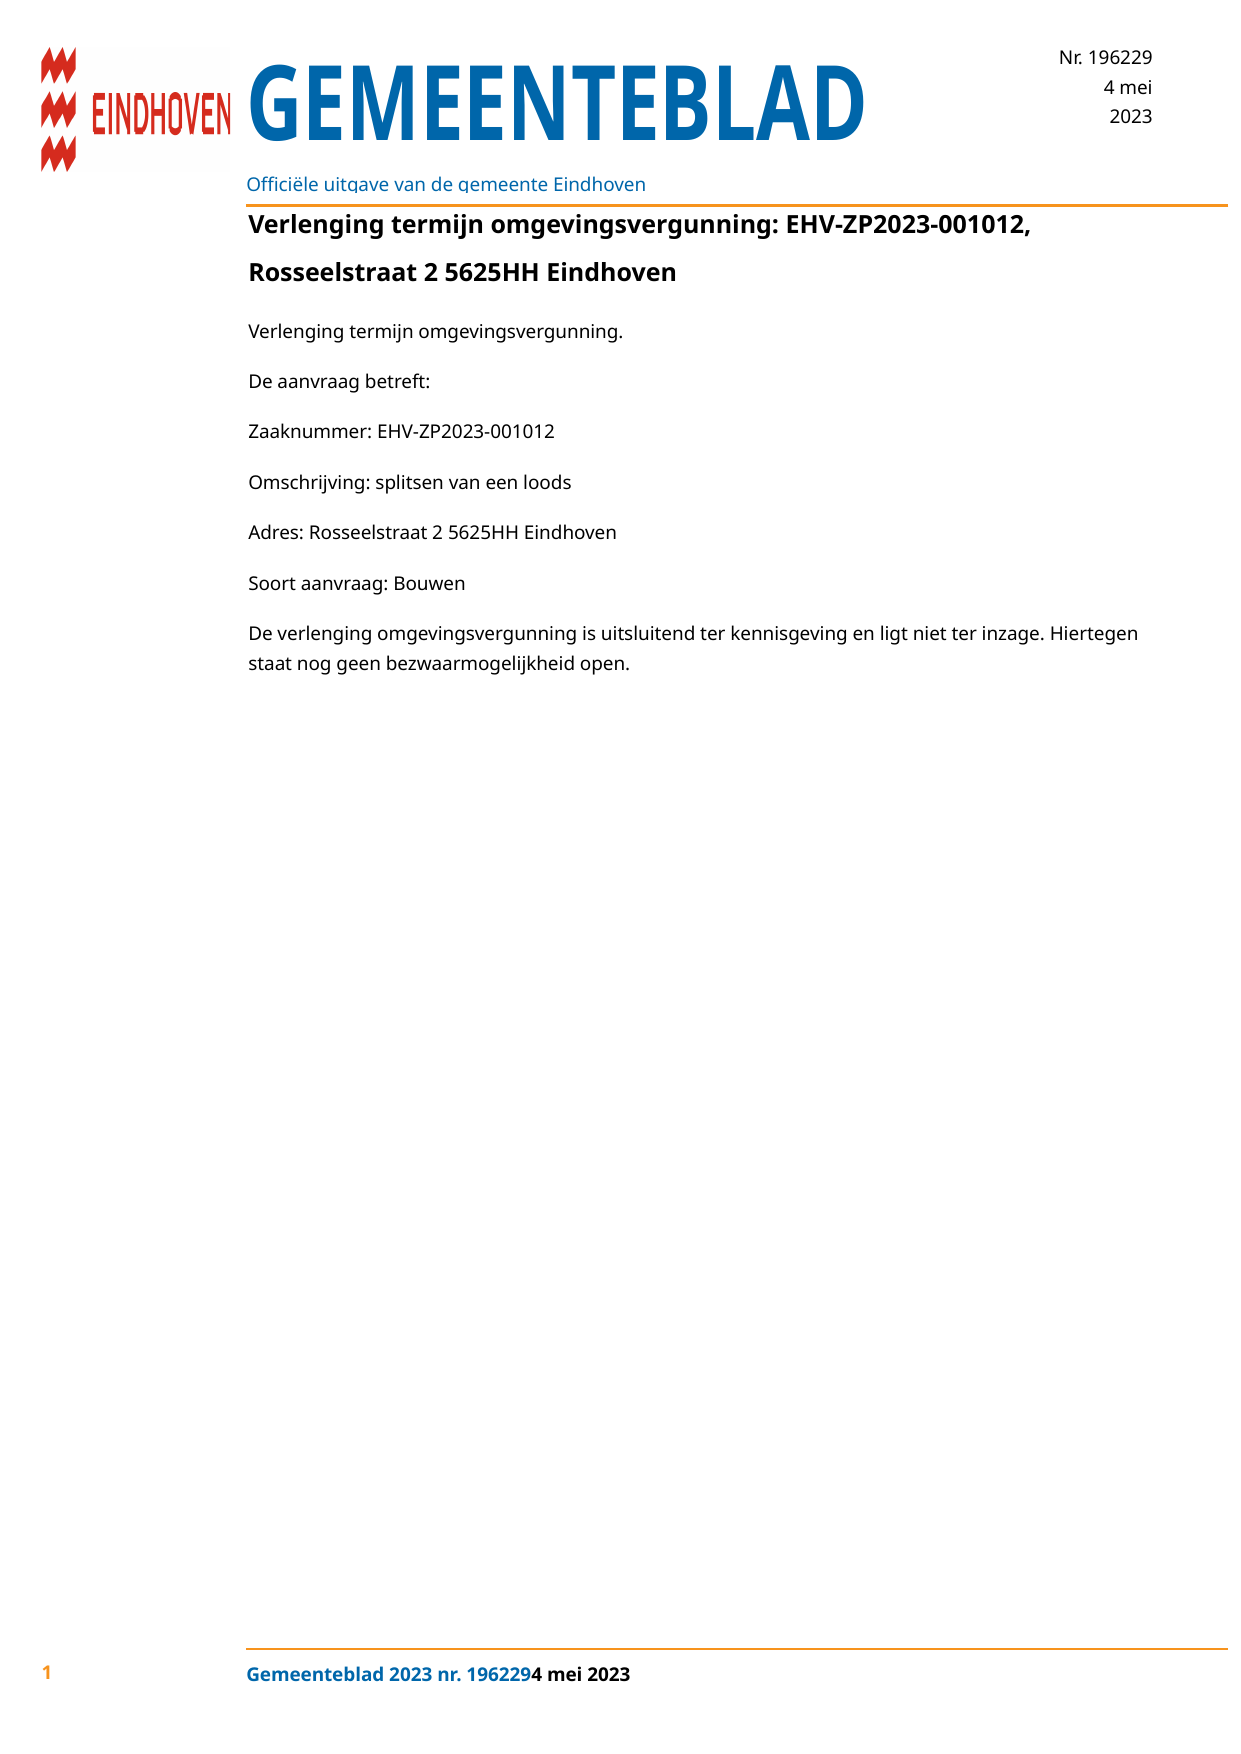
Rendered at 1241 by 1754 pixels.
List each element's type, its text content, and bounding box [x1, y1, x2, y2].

text De aanvraag betreft: [248, 368, 1152, 394]
text Verlenging termijn omgevingsvergunning. [248, 318, 1152, 344]
text Verlenging termijn omgevingsvergunning: EHV-ZP2023-001012, Rosseelstraat 2 5625HH Eindhoven [248, 207, 1152, 288]
text Zaaknummer: EHV-ZP2023-001012 [248, 419, 1152, 444]
text De verlenging omgevingsvergunning is uitsluitend ter kennisgeving en ligt niet ter inzage. Hiertegen staat nog geen bezwaarmogelijkheid open. [248, 620, 1152, 676]
picture [41, 47, 231, 172]
text Adres: Rosseelstraat 2 5625HH Eindhoven [248, 519, 1152, 545]
text Omschrijving: splitsen van een loods [248, 469, 1152, 495]
text Soort aanvraag: Bouwen [248, 570, 1152, 596]
